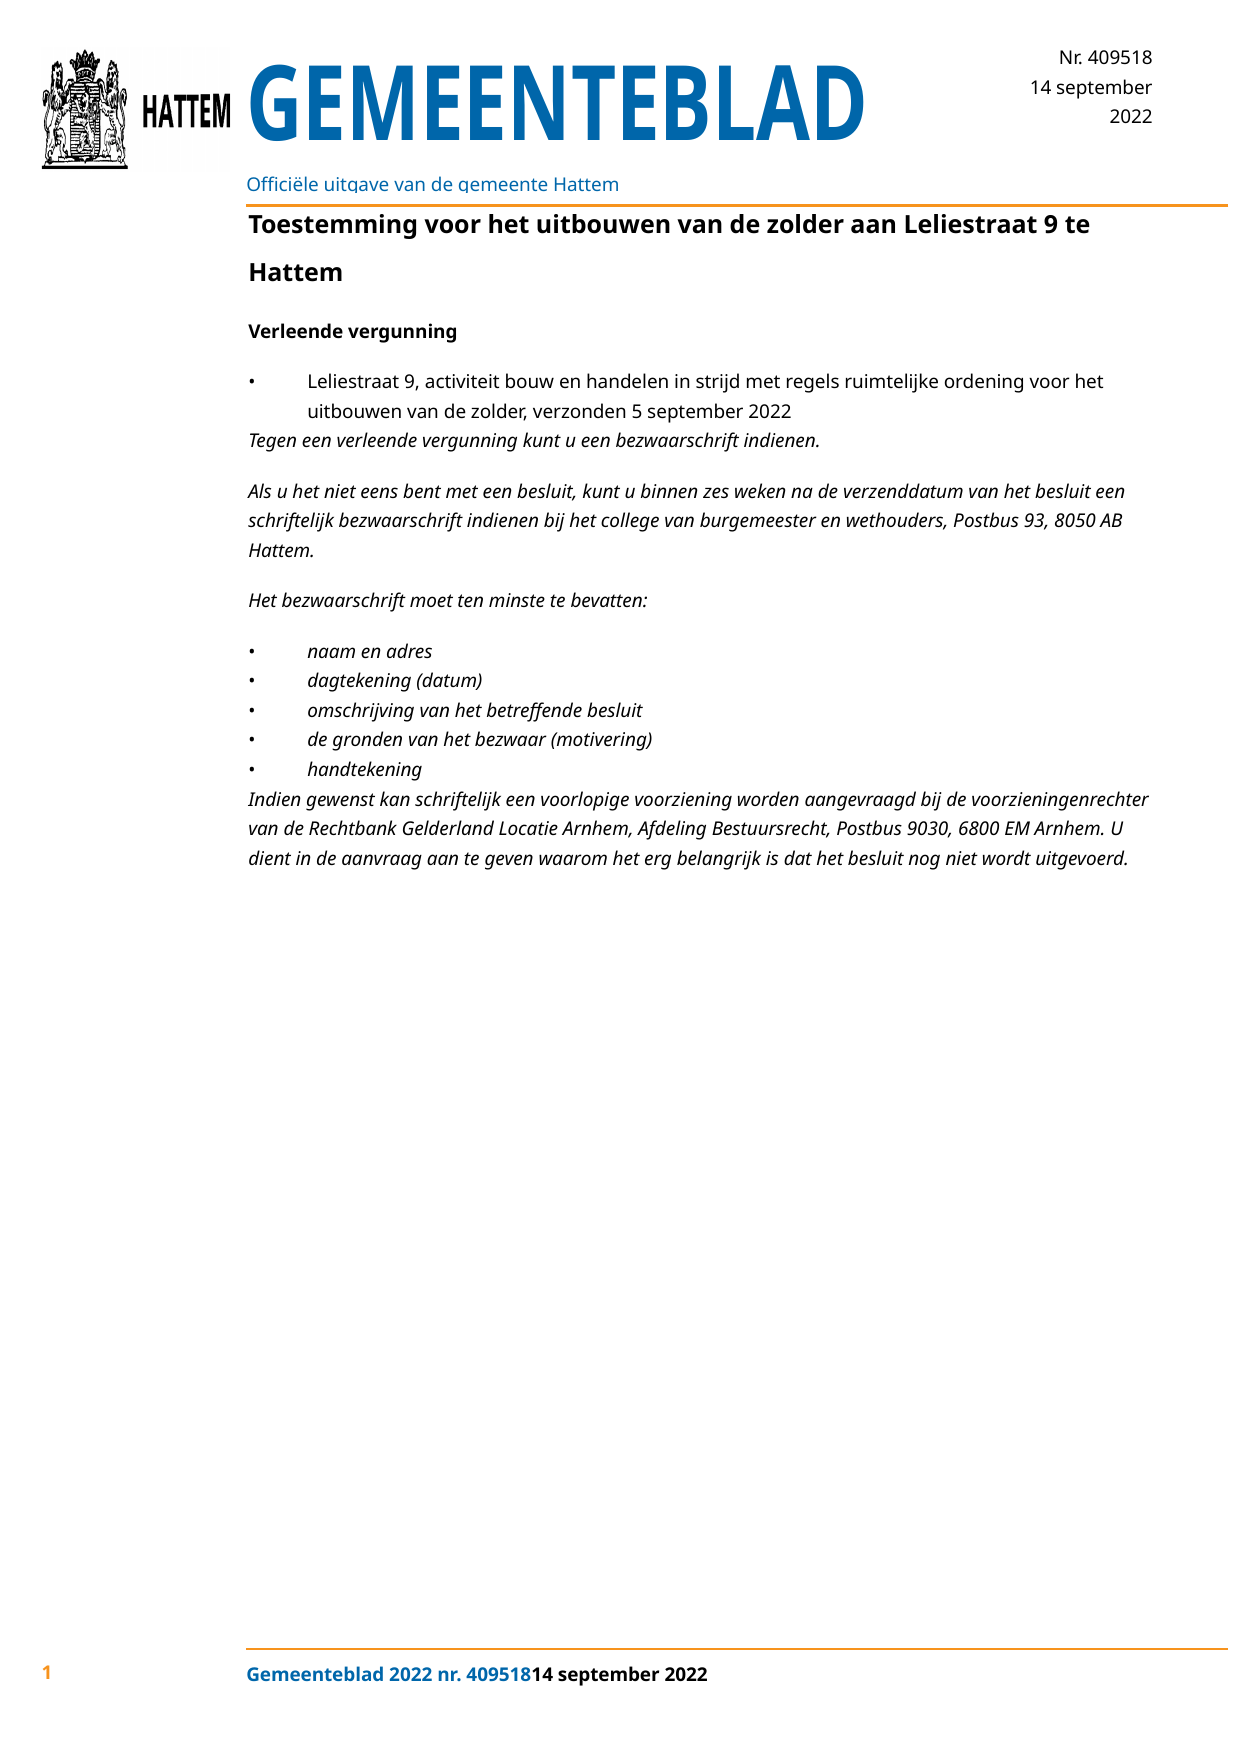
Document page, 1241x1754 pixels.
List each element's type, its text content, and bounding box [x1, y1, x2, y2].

text Verleende vergunning [248, 318, 1152, 344]
list naam en adres [248, 638, 1152, 664]
text Tegen een verleende vergunning kunt u een bezwaarschrift indienen. [248, 427, 1152, 453]
list handtekening [248, 756, 1152, 782]
picture [41, 47, 231, 172]
text Toestemming voor het uitbouwen van de zolder aan Leliestraat 9 te Hattem [248, 207, 1152, 288]
list Leliestraat 9, activiteit bouw en handelen in strijd met regels ruimtelijke ordening voor het uitbouwen van de zolder, verzonden 5 september 2022 [248, 368, 1152, 424]
list de gronden van het bezwaar (motivering) [248, 727, 1152, 752]
text Het bezwaarschrift moet ten minste te bevatten: [248, 587, 1152, 613]
list dagtekening (datum) [248, 667, 1152, 693]
text Als u het niet eens bent met een besluit, kunt u binnen zes weken na de verzenddatum van het besluit een schriftelijk bezwaarschrift indienen bij het college van burgemeester en wethouders, Postbus 93, 8050 AB Hattem. [248, 478, 1152, 563]
text Indien gewenst kan schriftelijk een voorlopige voorziening worden aangevraagd bij de voorzieningenrechter van de Rechtbank Gelderland Locatie Arnhem, Afdeling Bestuursrecht, Postbus 9030, 6800 EM Arnhem. U dient in de aanvraag aan te geven waarom het erg belangrijk is dat het besluit nog niet wordt uitgevoerd. [248, 786, 1152, 871]
list omschrijving van het betreffende besluit [248, 697, 1152, 723]
